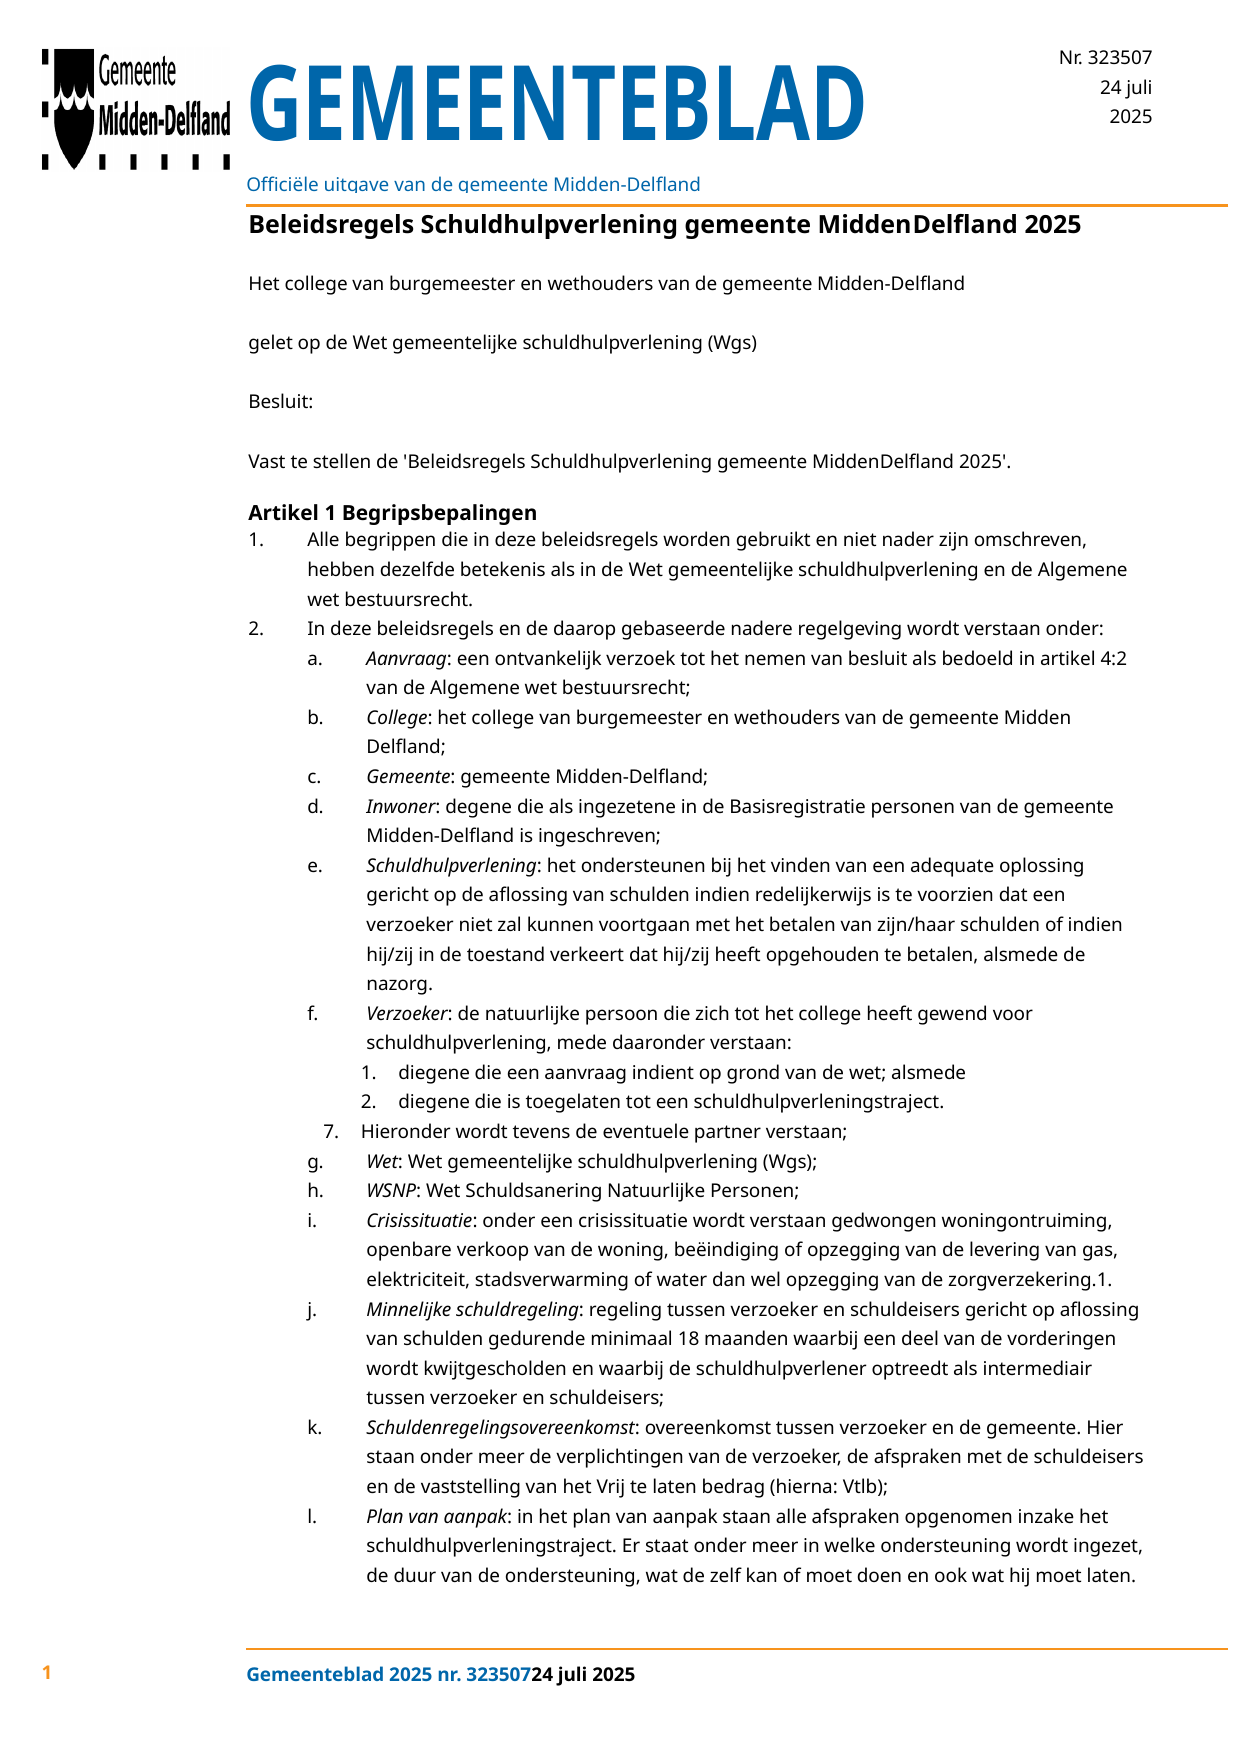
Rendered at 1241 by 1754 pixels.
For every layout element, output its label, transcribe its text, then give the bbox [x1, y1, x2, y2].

list Gemeente: gemeente Midden-Delfland; [307, 763, 1152, 789]
text Artikel 1 Begripsbepalingen [248, 498, 1152, 527]
list Alle begrippen die in deze beleidsregels worden gebruikt en niet nader zijn omschreven, hebben dezelfde betekenis als in de Wet gemeentelijke schuldhulpverlening en de Algemene wet bestuursrecht. [248, 527, 1152, 612]
list Minnelijke schuldregeling: regeling tussen verzoeker en schuldeisers gericht op aflossing van schulden gedurende minimaal 18 maanden waarbij een deel van de vorderingen wordt kwijtgescholden en waarbij de schuldhulpverlener optreedt als intermediair tussen verzoeker en schuldeisers; [307, 1296, 1152, 1410]
text gelet op de Wet gemeentelijke schuldhulpverlening (Wgs) [248, 329, 1152, 355]
list Wet: Wet gemeentelijke schuldhulpverlening (Wgs); [307, 1148, 1152, 1174]
list diegene die een aanvraag indient op grond van de wet; alsmede [361, 1059, 1152, 1085]
text Beleidsregels Schuldhulpverlening gemeente Midden­Delfland 2025 [248, 207, 1152, 241]
text Besluit: [248, 389, 1152, 414]
list Crisissituatie: onder een crisissituatie wordt verstaan gedwongen woningontruiming, openbare verkoop van de woning, beëindiging of opzegging van de levering van gas, elektriciteit, stadsverwarming of water dan wel opzegging van de zorgverzekering.1. [307, 1207, 1152, 1292]
list In deze beleidsregels en de daarop gebaseerde nadere regelgeving wordt verstaan onder: [248, 615, 1152, 641]
text Het college van burgemeester en wethouders van de gemeente Midden-Delfland [248, 270, 1152, 296]
list Hieronder wordt tevens de eventuele partner verstaan; [323, 1118, 1152, 1144]
list College: het college van burgemeester en wethouders van de gemeente Midden­ Delfland; [307, 704, 1152, 759]
list Inwoner: degene die als ingezetene in de Basisregistratie personen van de gemeente Midden-Delfland is ingeschreven; [307, 793, 1152, 848]
picture [41, 47, 231, 172]
text Vast te stellen de 'Beleidsregels Schuldhulpverlening gemeente Midden­Delfland 2025'. [248, 448, 1152, 473]
list diegene die is toegelaten tot een schuldhulpverleningstraject. [361, 1089, 1152, 1114]
list Verzoeker: de natuurlijke persoon die zich tot het college heeft gewend voor schuldhulpverlening, mede daaronder verstaan: [307, 1000, 1152, 1055]
list Plan van aanpak: in het plan van aanpak staan alle afspraken opgenomen inzake het schuldhulpverleningstraject. Er staat onder meer in welke ondersteuning wordt ingezet, de duur van de ondersteuning, wat de zelf kan of moet doen en ook wat hij moet laten. [307, 1503, 1152, 1588]
list Aanvraag: een ontvankelijk verzoek tot het nemen van besluit als bedoeld in artikel 4:2 van de Algemene wet bestuursrecht; [307, 645, 1152, 700]
list WSNP: Wet Schuldsanering Natuurlijke Personen; [307, 1177, 1152, 1203]
list Schuldhulpverlening: het ondersteunen bij het vinden van een adequate oplossing gericht op de aflossing van schulden indien redelijkerwijs is te voorzien dat een verzoeker niet zal kunnen voortgaan met het betalen van zijn/haar schulden of indien hij/zij in de toestand verkeert dat hij/zij heeft opgehouden te betalen, alsmede de nazorg. [307, 852, 1152, 996]
list Schuldenregelingsovereenkomst: overeenkomst tussen verzoeker en de gemeente. Hier staan onder meer de verplichtingen van de verzoeker, de afspraken met de schuldeisers en de vaststelling van het Vrij te laten bedrag (hierna: Vtlb); [307, 1414, 1152, 1499]
